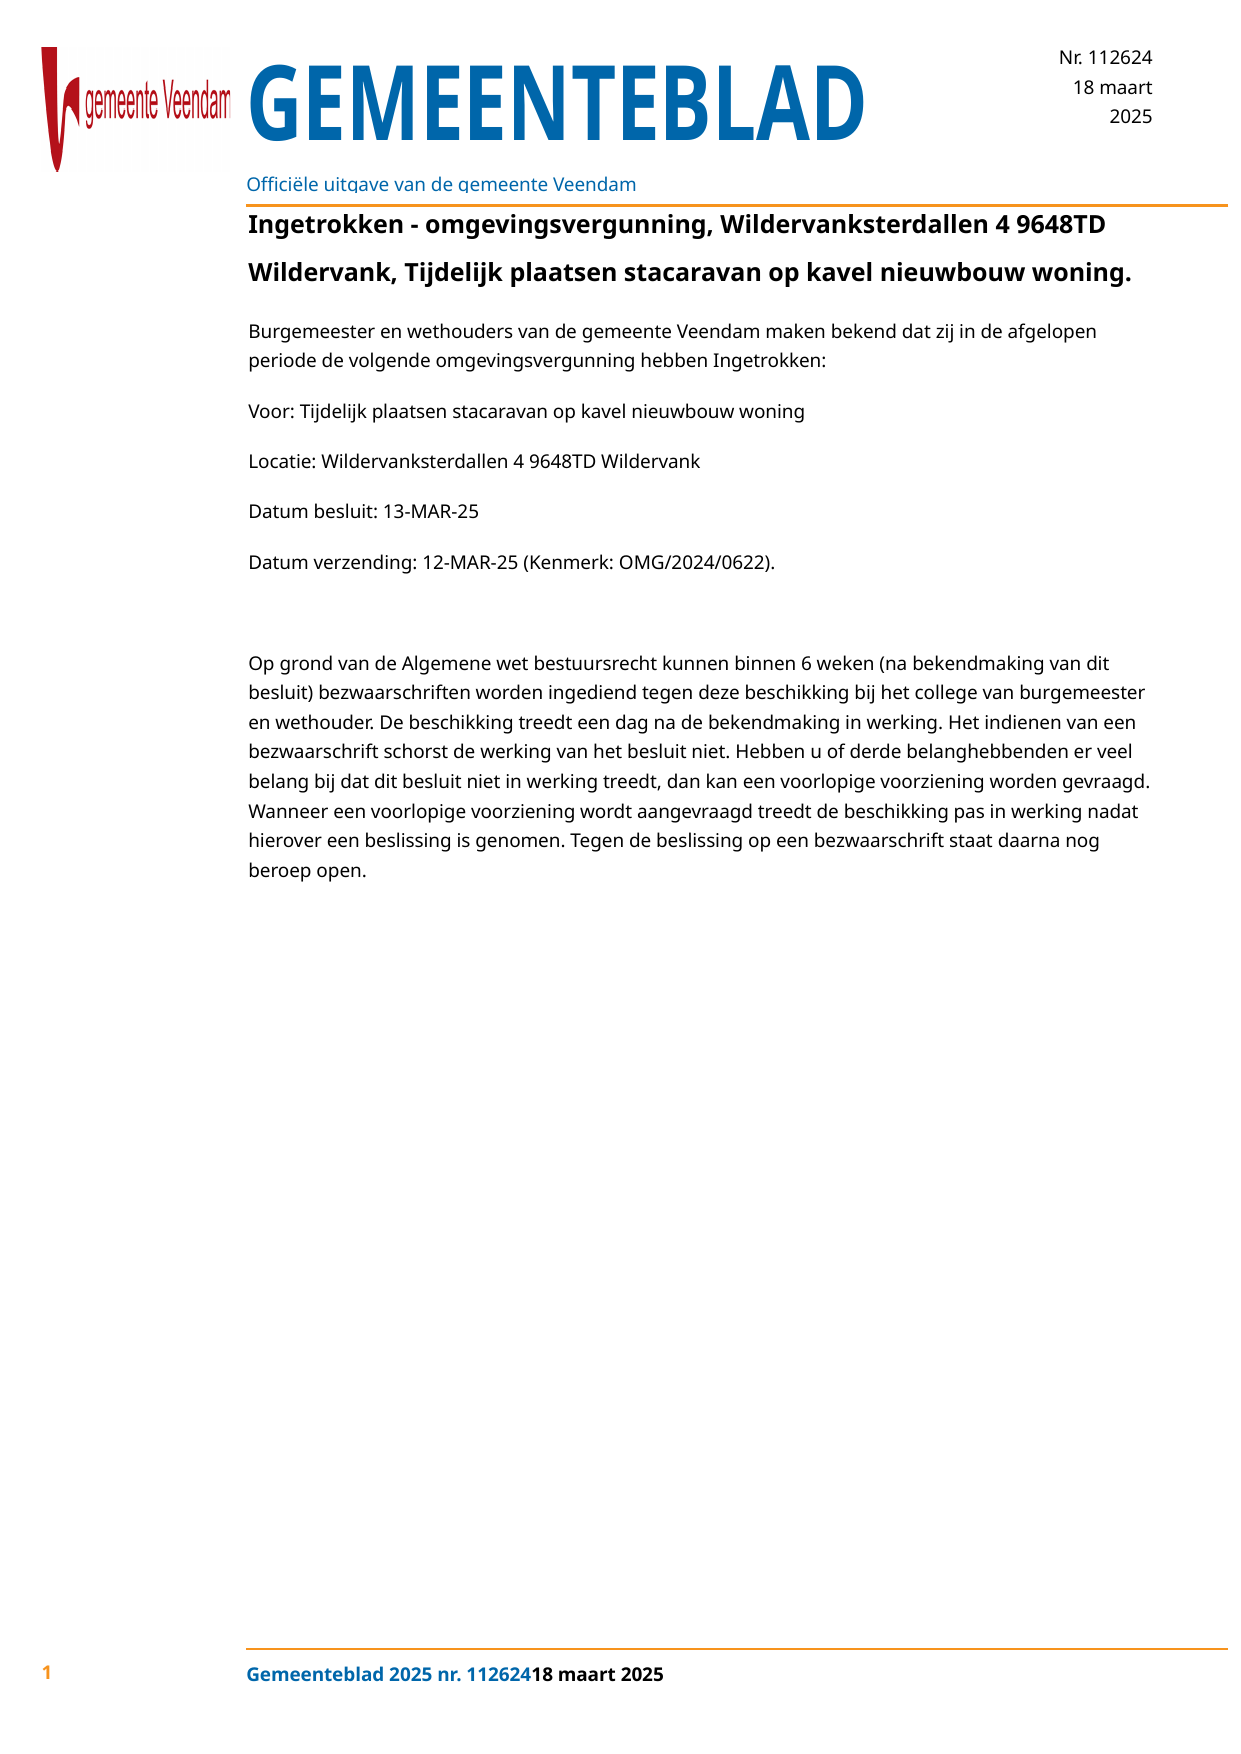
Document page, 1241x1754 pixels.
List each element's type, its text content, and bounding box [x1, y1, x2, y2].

picture [41, 47, 231, 172]
text Locatie: Wildervanksterdallen 4 9648TD Wildervank [248, 448, 1152, 474]
text Datum verzending: 12-MAR-25 (Kenmerk: OMG/2024/0622). [248, 549, 1152, 575]
text Voor: Tijdelijk plaatsen stacaravan op kavel nieuwbouw woning [248, 398, 1152, 424]
text Op grond van de Algemene wet bestuursrecht kunnen binnen 6 weken (na bekendmaking van dit besluit) bezwaarschriften worden ingediend tegen deze beschikking bij het college van burgemeester en wethouder. De beschikking treedt een dag na de bekendmaking in werking. Het indienen van een bezwaarschrift schorst de werking van het besluit niet. Hebben u of derde belanghebbenden er veel belang bij dat dit besluit niet in werking treedt, dan kan een voorlopige voorziening worden gevraagd. Wanneer een voorlopige voorziening wordt aangevraagd treedt de beschikking pas in werking nadat hierover een beslissing is genomen. Tegen de beslissing op een bezwaarschrift staat daarna nog beroep open. [248, 650, 1152, 883]
text Ingetrokken - omgevingsvergunning, Wildervanksterdallen 4 9648TD Wildervank, Tijdelijk plaatsen stacaravan op kavel nieuwbouw woning. [248, 207, 1152, 288]
text Datum besluit: 13-MAR-25 [248, 499, 1152, 524]
text Burgemeester en wethouders van de gemeente Veendam maken bekend dat zij in de afgelopen periode de volgende omgevingsvergunning hebben Ingetrokken: [248, 318, 1152, 373]
